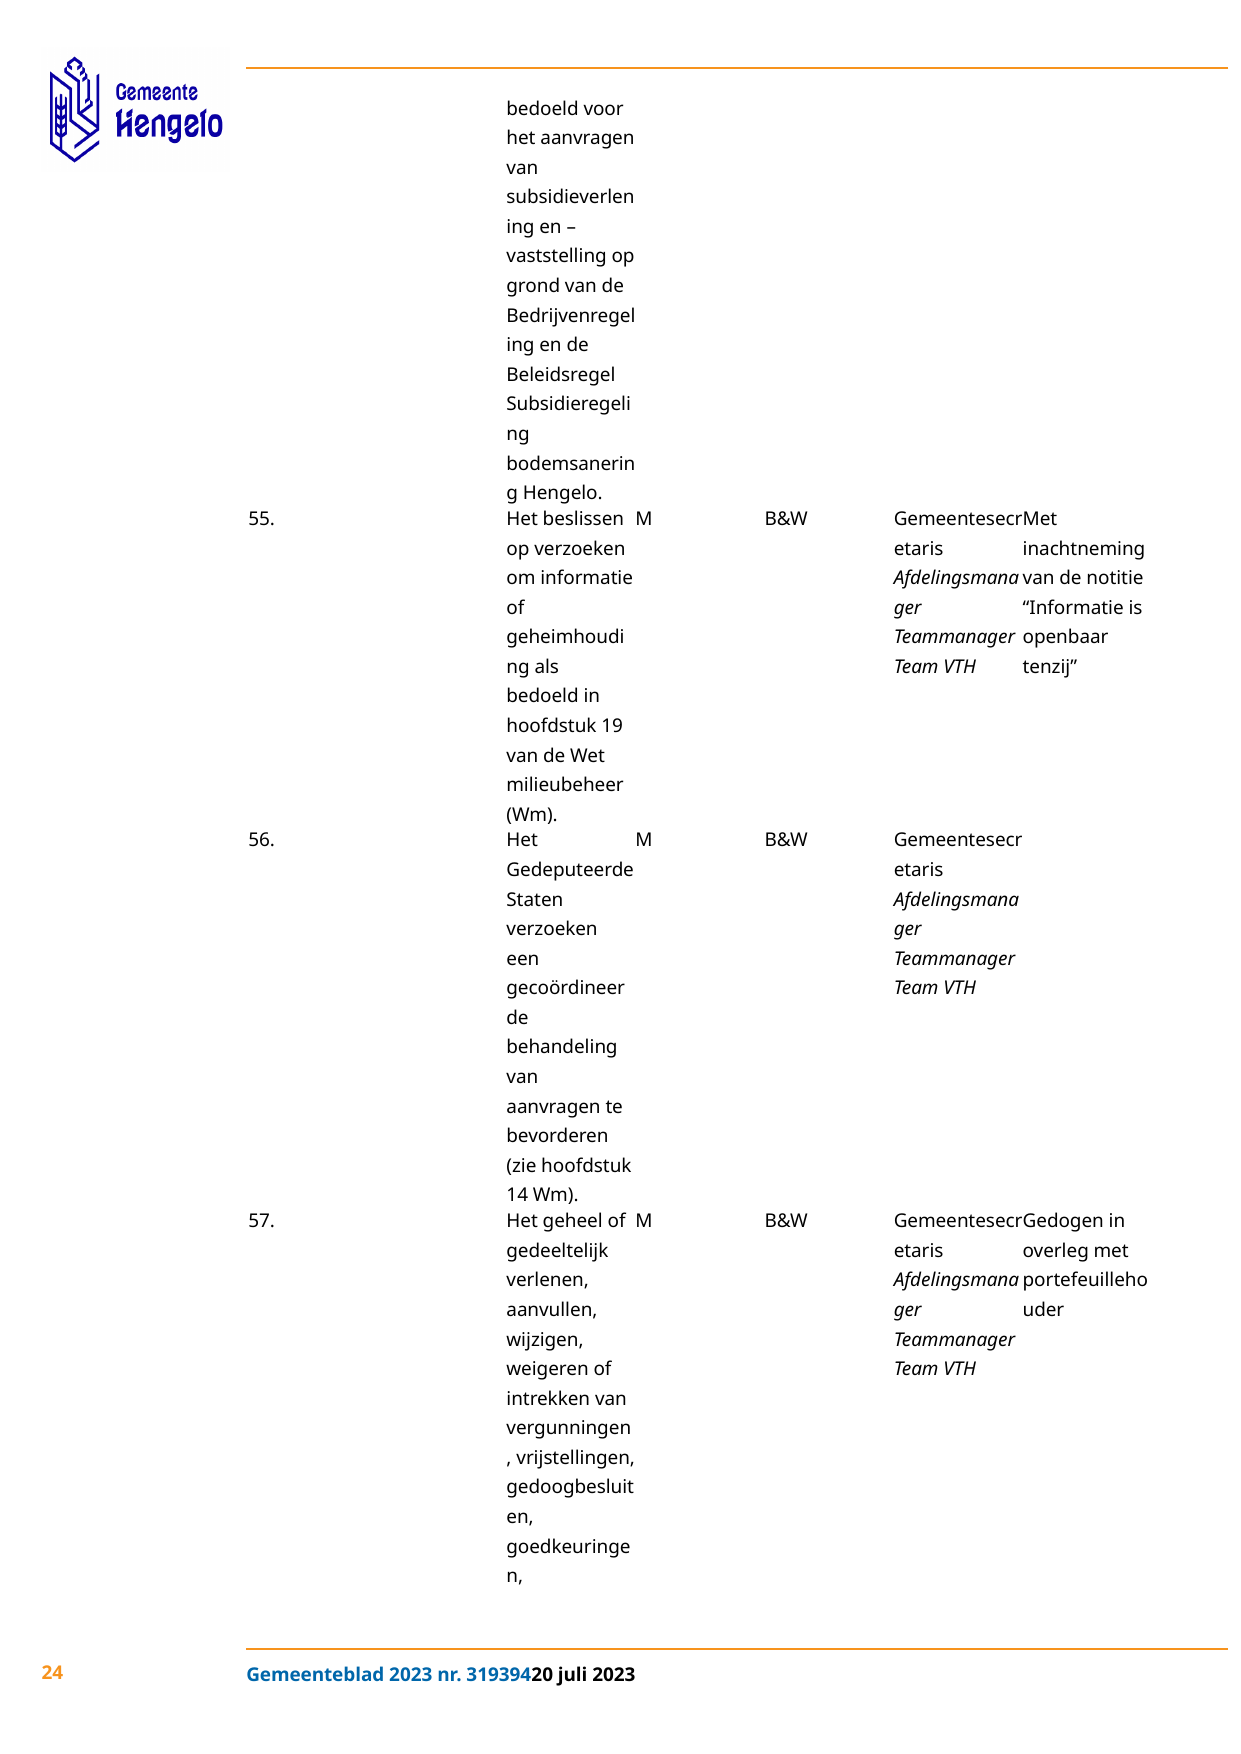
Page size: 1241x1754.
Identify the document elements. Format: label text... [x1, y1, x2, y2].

table_cell [764, 95, 893, 505]
table_cell bedoeld voor het aanvragen van subsidieverlening en –vaststelling op grond van de Bedrijvenregeling en de Beleidsregel Subsidieregeling bodemsanering Hengelo. [506, 95, 635, 505]
table_cell Gemeentesecretaris Afdelingsmanager Teammanager Team VTH [894, 505, 1022, 827]
table_cell Gemeentesecretaris Afdelingsmanager Teammanager Team VTH [894, 1208, 1022, 1588]
table_cell Het Gedeputeerde Staten verzoeken een gecoördineerde behandeling van aanvragen te bevorderen (zie hoofdstuk 14 Wm). [506, 827, 635, 1207]
picture [41, 47, 231, 172]
table_cell Met inachtneming van de notitie “Informatie is openbaar tenzij” [1023, 505, 1152, 827]
table_cell M [635, 1208, 764, 1588]
table_cell M [635, 505, 764, 827]
table_cell M [635, 827, 764, 1207]
table_cell B&W [764, 1208, 893, 1588]
table_cell Het geheel of gedeeltelijk verlenen, aanvullen, wijzigen, weigeren of intrekken van vergunningen, vrijstellingen, gedoogbesluiten, goedkeuringen, [506, 1208, 635, 1588]
table_cell [248, 95, 506, 505]
table_cell Gemeentesecretaris Afdelingsmanager Teammanager Team VTH [894, 827, 1022, 1207]
table_cell [248, 827, 506, 1207]
table_cell Het beslissen op verzoeken om informatie of geheimhouding als bedoeld in hoofdstuk 19 van de Wet milieubeheer (Wm). [506, 505, 635, 827]
table_cell [1023, 95, 1152, 505]
table_cell [1023, 827, 1152, 1207]
table_cell B&W [764, 827, 893, 1207]
table_cell [248, 1208, 506, 1588]
table_cell B&W [764, 505, 893, 827]
table_cell [894, 95, 1022, 505]
table_cell Gedogen in overleg met portefeuillehouder [1023, 1208, 1152, 1588]
table_cell [248, 505, 506, 827]
table_cell [635, 95, 764, 505]
